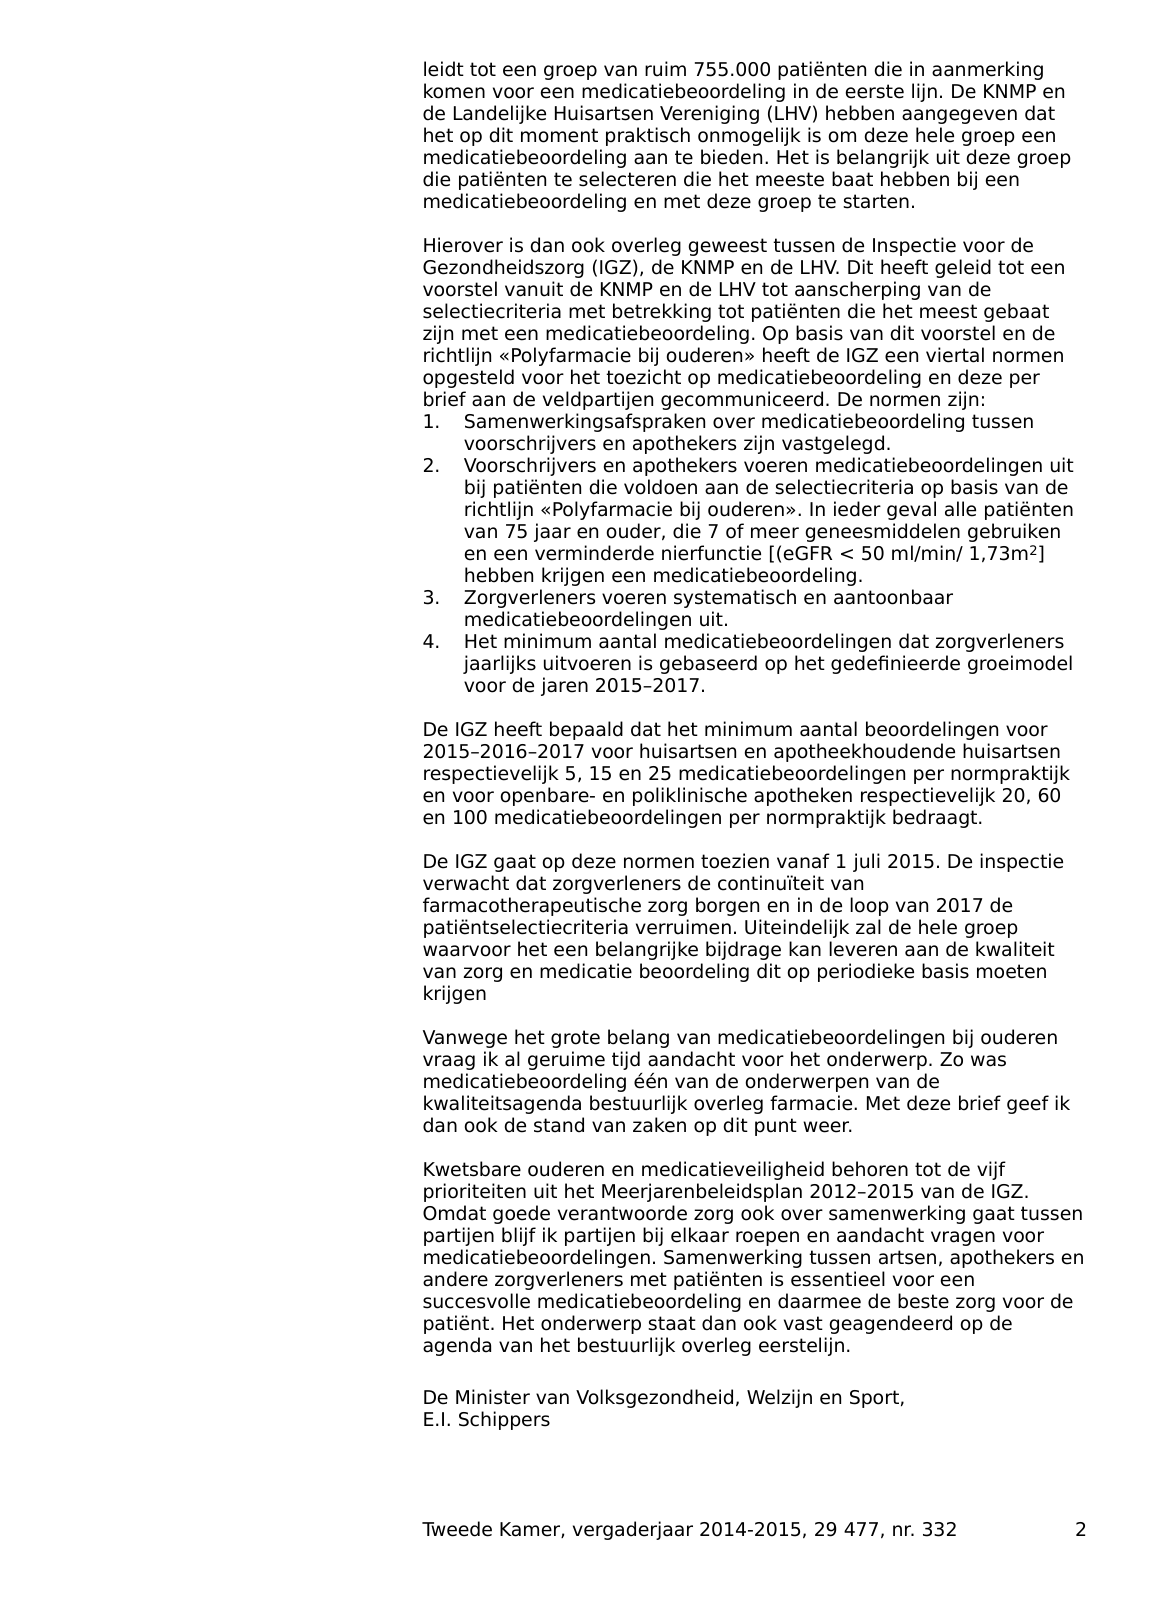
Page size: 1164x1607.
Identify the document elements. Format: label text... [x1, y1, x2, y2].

text De Minister van Volksgezondheid, Welzijn en Sport, E.I. Schippers [422, 1387, 1087, 1431]
text 2. Voorschrijvers en apothekers voeren medicatiebeoordelingen uit bij patiënten die voldoen aan de selectiecriteria op basis van de richtlijn «Polyfarmacie bij ouderen». In ieder geval alle patiënten van 75 jaar en ouder, die 7 of meer geneesmiddelen gebruiken en een verminderde nierfunctie [(eGFR < 50 ml/min/ 1,73m2] hebben krijgen een medicatiebeoordeling. [422, 455, 1087, 587]
text De IGZ gaat op deze normen toezien vanaf 1 juli 2015. De inspectie verwacht dat zorgverleners de continuïteit van farmacotherapeutische zorg borgen en in de loop van 2017 de patiëntselectiecriteria verruimen. Uiteindelijk zal de hele groep waarvoor het een belangrijke bijdrage kan leveren aan de kwaliteit van zorg en medicatie beoordeling dit op periodieke basis moeten krijgen [422, 851, 1087, 1005]
text De IGZ heeft bepaald dat het minimum aantal beoordelingen voor 2015–2016–2017 voor huisartsen en apotheekhoudende huisartsen respectievelijk 5, 15 en 25 medicatiebeoordelingen per normpraktijk en voor openbare- en poliklinische apotheken respectievelijk 20, 60 en 100 medicatiebeoordelingen per normpraktijk bedraagt. [422, 719, 1087, 829]
text leidt tot een groep van ruim 755.000 patiënten die in aanmerking komen voor een medicatiebeoordeling in de eerste lijn. De KNMP en de Landelijke Huisartsen Vereniging (LHV) hebben aangegeven dat het op dit moment praktisch onmogelijk is om deze hele groep een medicatiebeoordeling aan te bieden. Het is belangrijk uit deze groep die patiënten te selecteren die het meeste baat hebben bij een medicatiebeoordeling en met deze groep te starten. [422, 59, 1087, 213]
text 4. Het minimum aantal medicatiebeoordelingen dat zorgverleners jaarlijks uitvoeren is gebaseerd op het gedefinieerde groeimodel voor de jaren 2015–2017. [422, 631, 1087, 697]
text Hierover is dan ook overleg geweest tussen de Inspectie voor de Gezondheidszorg (IGZ), de KNMP en de LHV. Dit heeft geleid tot een voorstel vanuit de KNMP en de LHV tot aanscherping van de selectiecriteria met betrekking tot patiënten die het meest gebaat zijn met een medicatiebeoordeling. Op basis van dit voorstel en de richtlijn «Polyfarmacie bij ouderen» heeft de IGZ een viertal normen opgesteld voor het toezicht op medicatiebeoordeling en deze per brief aan de veldpartijen gecommuniceerd. De normen zijn: [422, 235, 1087, 411]
text Vanwege het grote belang van medicatiebeoordelingen bij ouderen vraag ik al geruime tijd aandacht voor het onderwerp. Zo was medicatiebeoordeling één van de onderwerpen van de kwaliteitsagenda bestuurlijk overleg farmacie. Met deze brief geef ik dan ook de stand van zaken op dit punt weer. [422, 1027, 1087, 1137]
text Kwetsbare ouderen en medicatieveiligheid behoren tot de vijf prioriteiten uit het Meerjarenbeleidsplan 2012–2015 van de IGZ. Omdat goede verantwoorde zorg ook over samenwerking gaat tussen partijen blijf ik partijen bij elkaar roepen en aandacht vragen voor medicatiebeoordelingen. Samenwerking tussen artsen, apothekers en andere zorgverleners met patiënten is essentieel voor een succesvolle medicatiebeoordeling en daarmee de beste zorg voor de patiënt. Het onderwerp staat dan ook vast geagendeerd op de agenda van het bestuurlijk overleg eerstelijn. [422, 1159, 1087, 1357]
text 1. Samenwerkingsafspraken over medicatiebeoordeling tussen voorschrijvers en apothekers zijn vastgelegd. [422, 411, 1087, 455]
text 3. Zorgverleners voeren systematisch en aantoonbaar medicatiebeoordelingen uit. [422, 587, 1087, 631]
